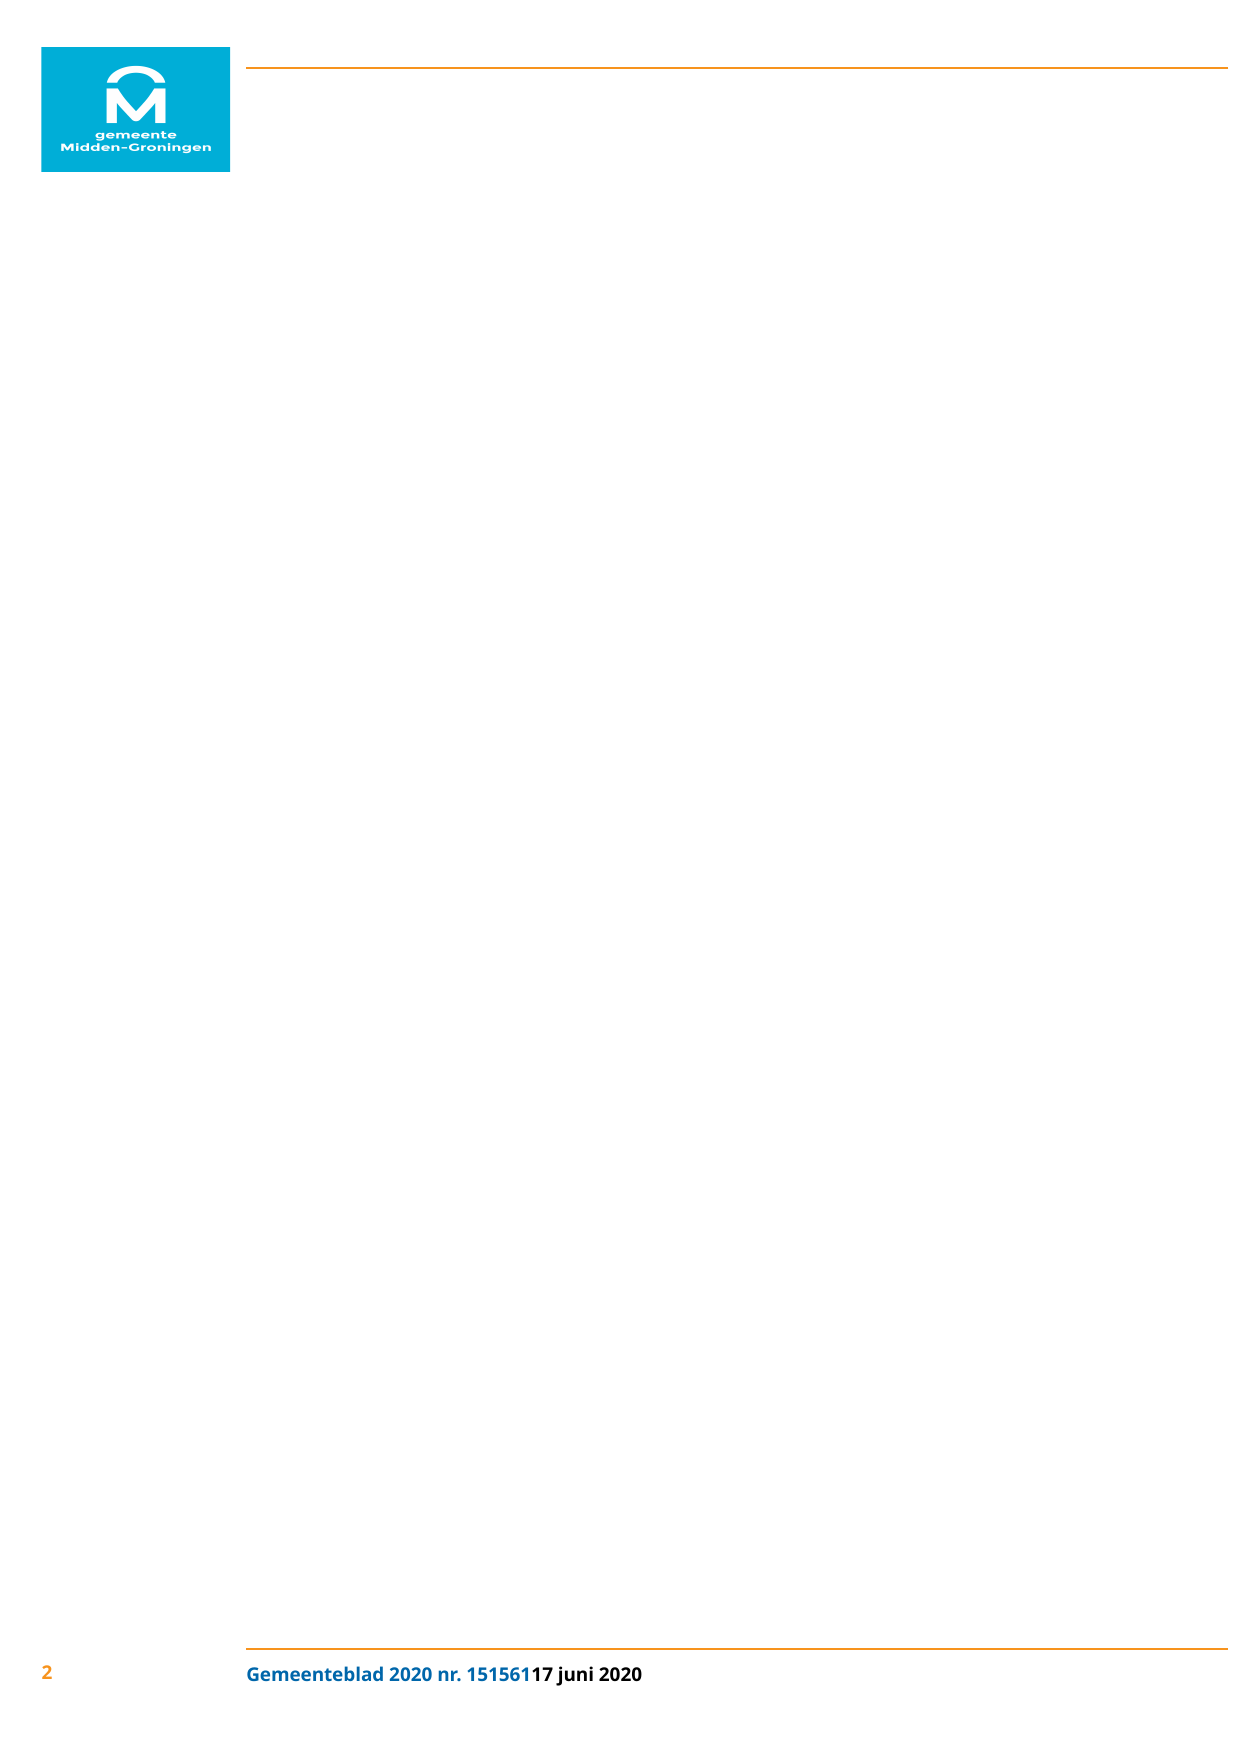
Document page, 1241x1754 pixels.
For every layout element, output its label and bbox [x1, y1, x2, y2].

picture [107, 89, 165, 122]
picture [184, 146, 190, 153]
picture [108, 66, 164, 82]
